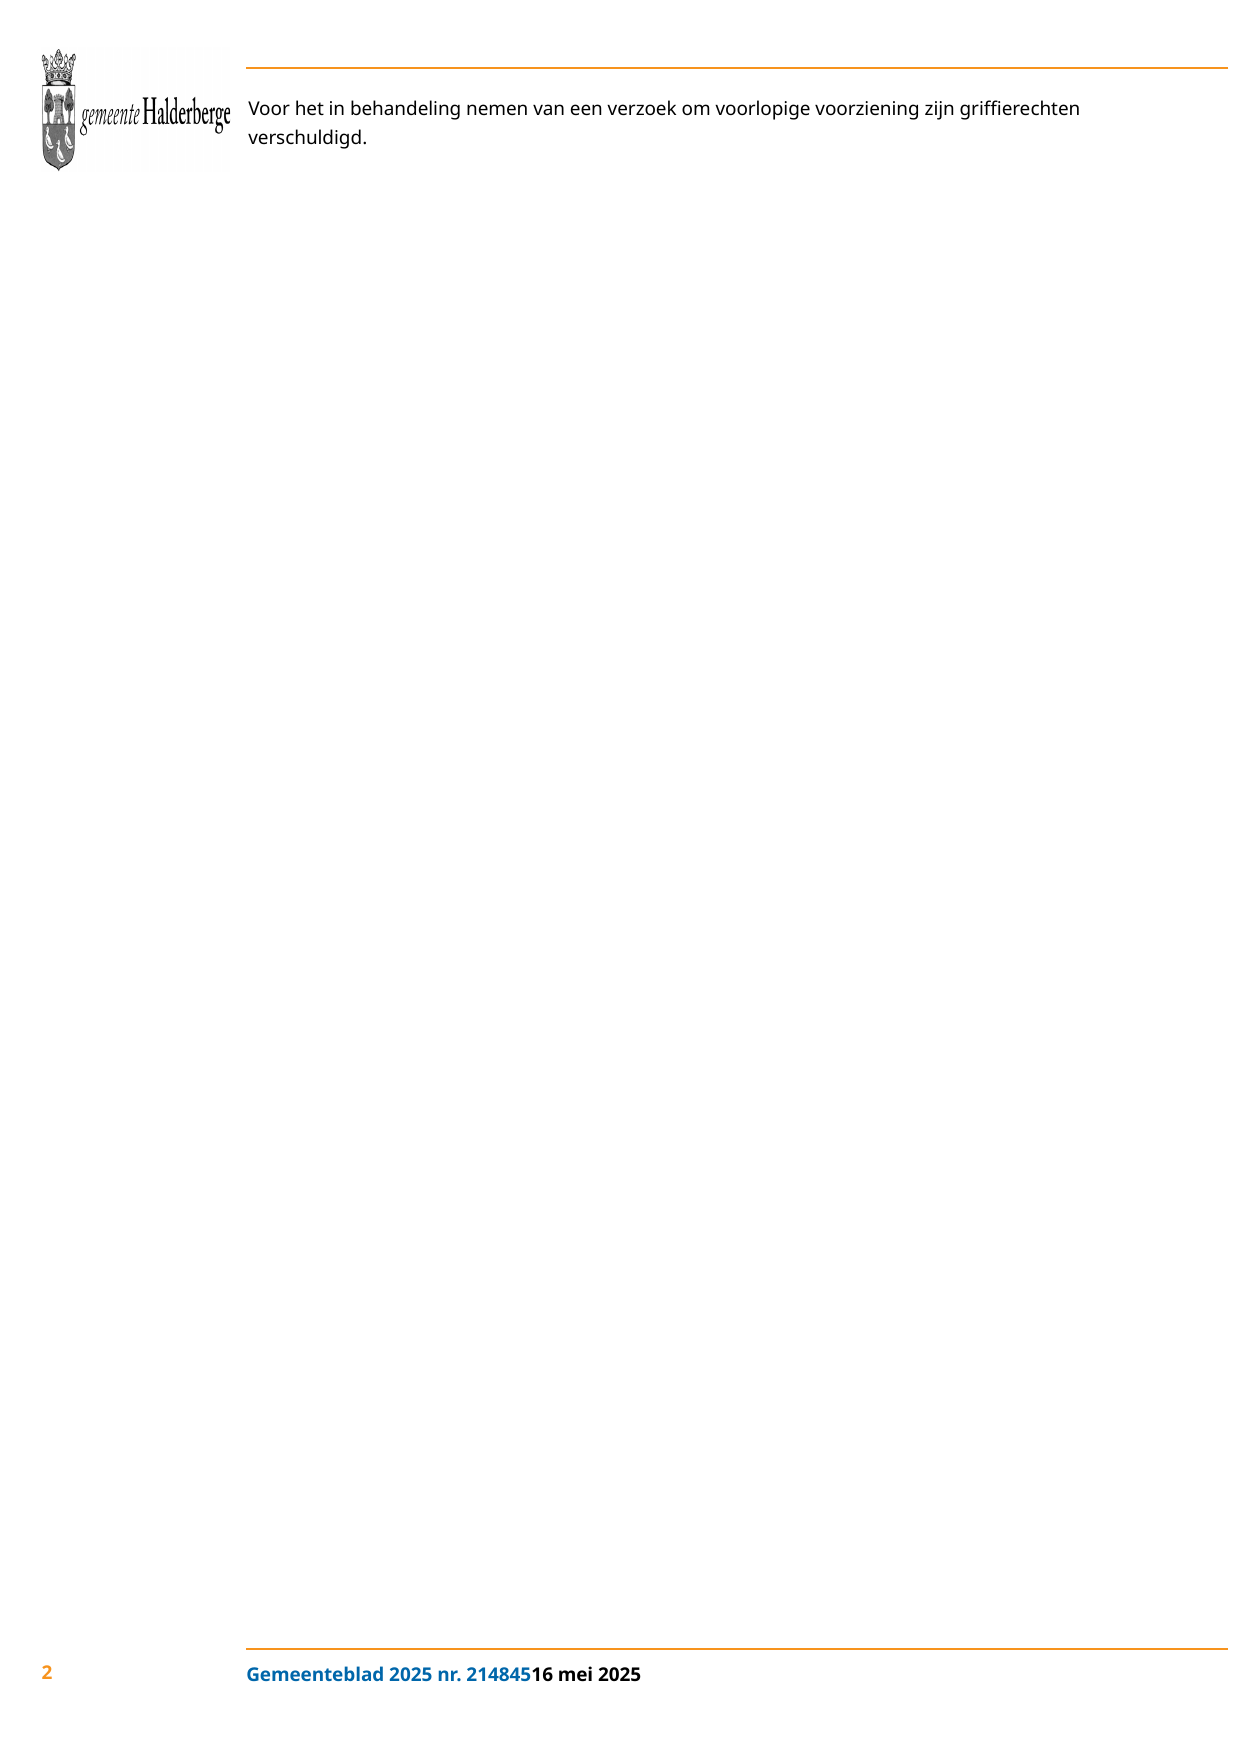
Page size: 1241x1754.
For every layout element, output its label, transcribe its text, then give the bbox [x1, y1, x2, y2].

text Voor het in behandeling nemen van een verzoek om voorlopige voorziening zijn griffierechten verschuldigd. [248, 95, 1152, 150]
picture [41, 47, 231, 172]
